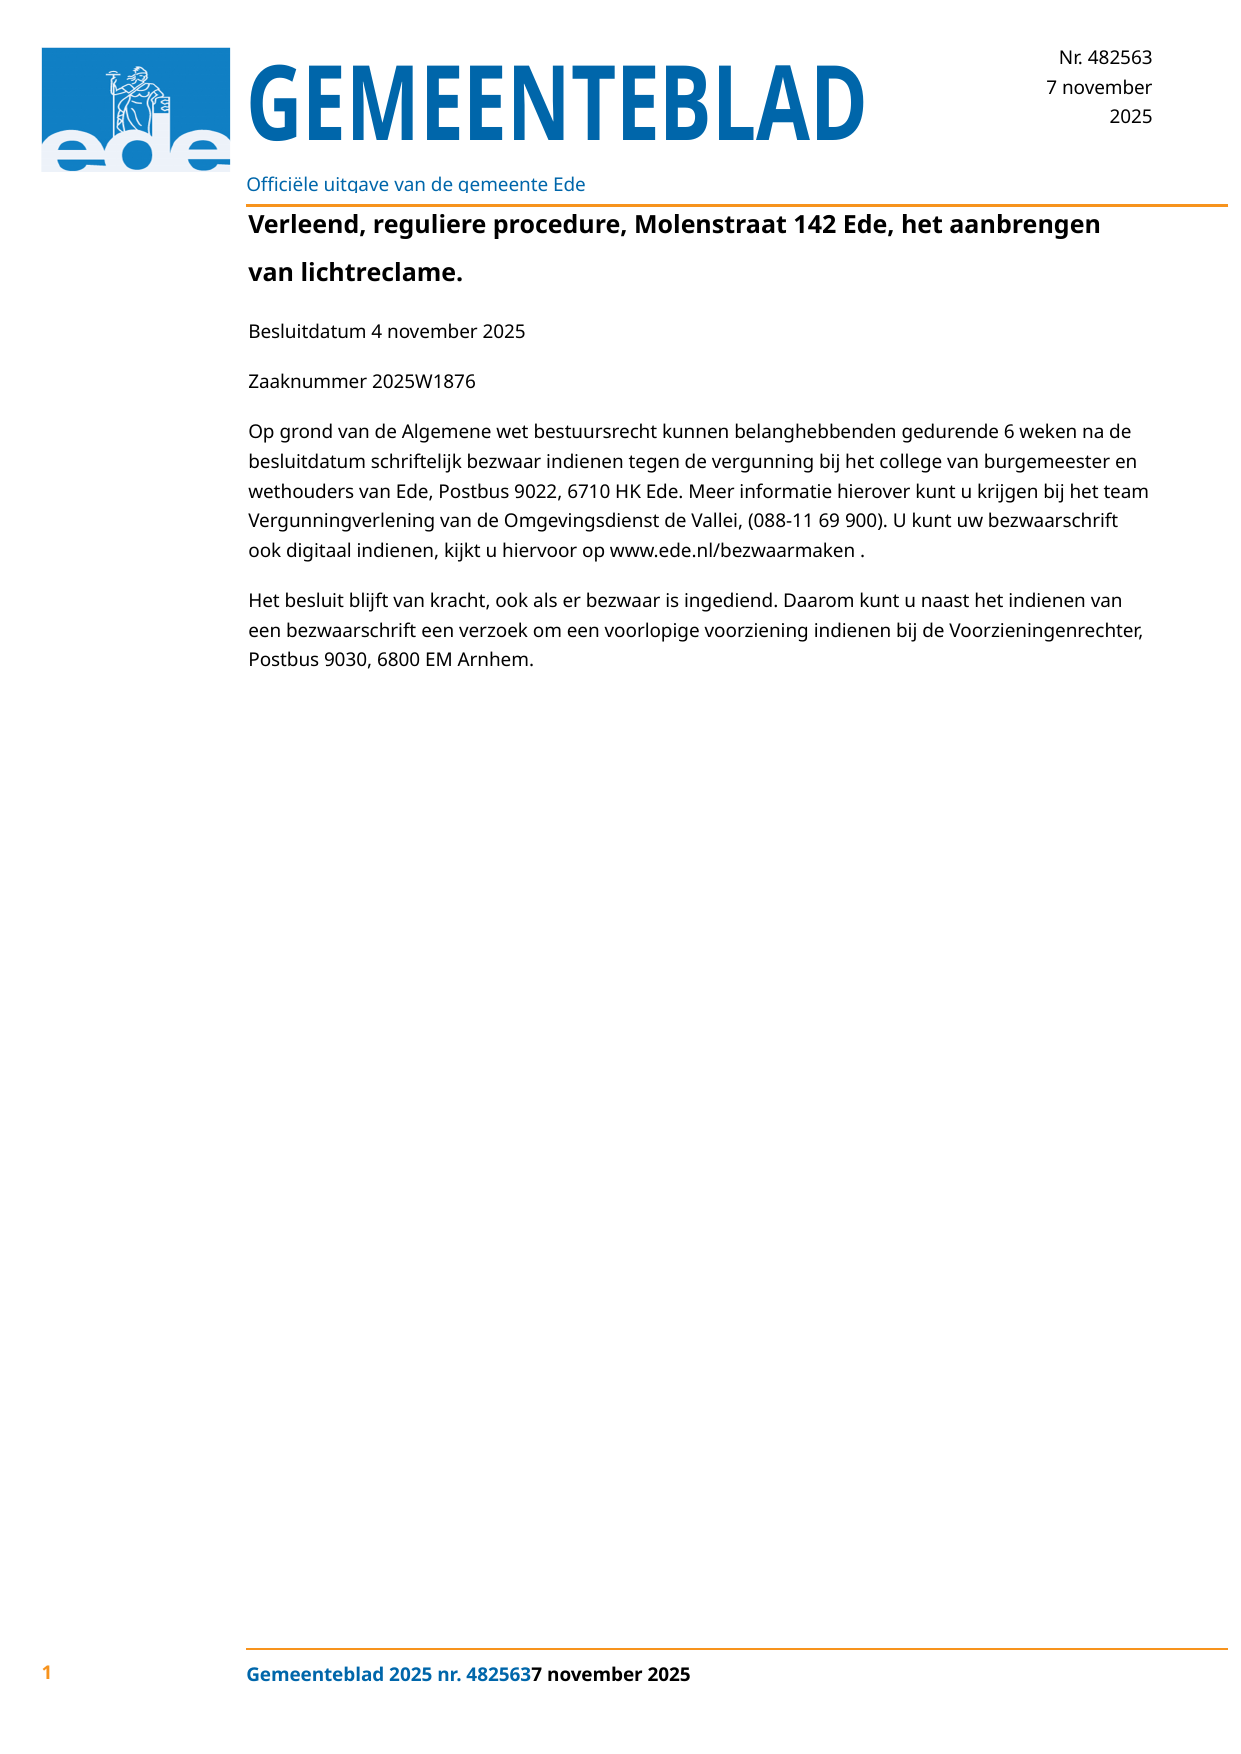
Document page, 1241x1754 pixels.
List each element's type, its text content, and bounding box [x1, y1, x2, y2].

text Het besluit blijft van kracht, ook als er bezwaar is ingediend. Daarom kunt u naast het indienen van een bezwaarschrift een verzoek om een voorlopige voorziening indienen bij de Voorzieningenrechter, Postbus 9030, 6800 EM Arnhem. [248, 587, 1152, 672]
text Verleend, reguliere procedure, Molenstraat 142 Ede, het aanbrengen van lichtreclame. [248, 207, 1152, 288]
text Zaaknummer 2025W1876 [248, 368, 1152, 394]
picture [41, 47, 231, 172]
text Besluitdatum 4 november 2025 [248, 318, 1152, 344]
text Op grond van de Algemene wet bestuursrecht kunnen belanghebbenden gedurende 6 weken na de besluitdatum schriftelijk bezwaar indienen tegen de vergunning bij het college van burgemeester en wethouders van Ede, Postbus 9022, 6710 HK Ede. Meer informatie hierover kunt u krijgen bij het team Vergunningverlening van de Omgevingsdienst de Vallei, (088-11 69 900). U kunt uw bezwaarschrift ook digitaal indienen, kijkt u hiervoor op www.ede.nl/bezwaarmaken . [248, 419, 1152, 563]
